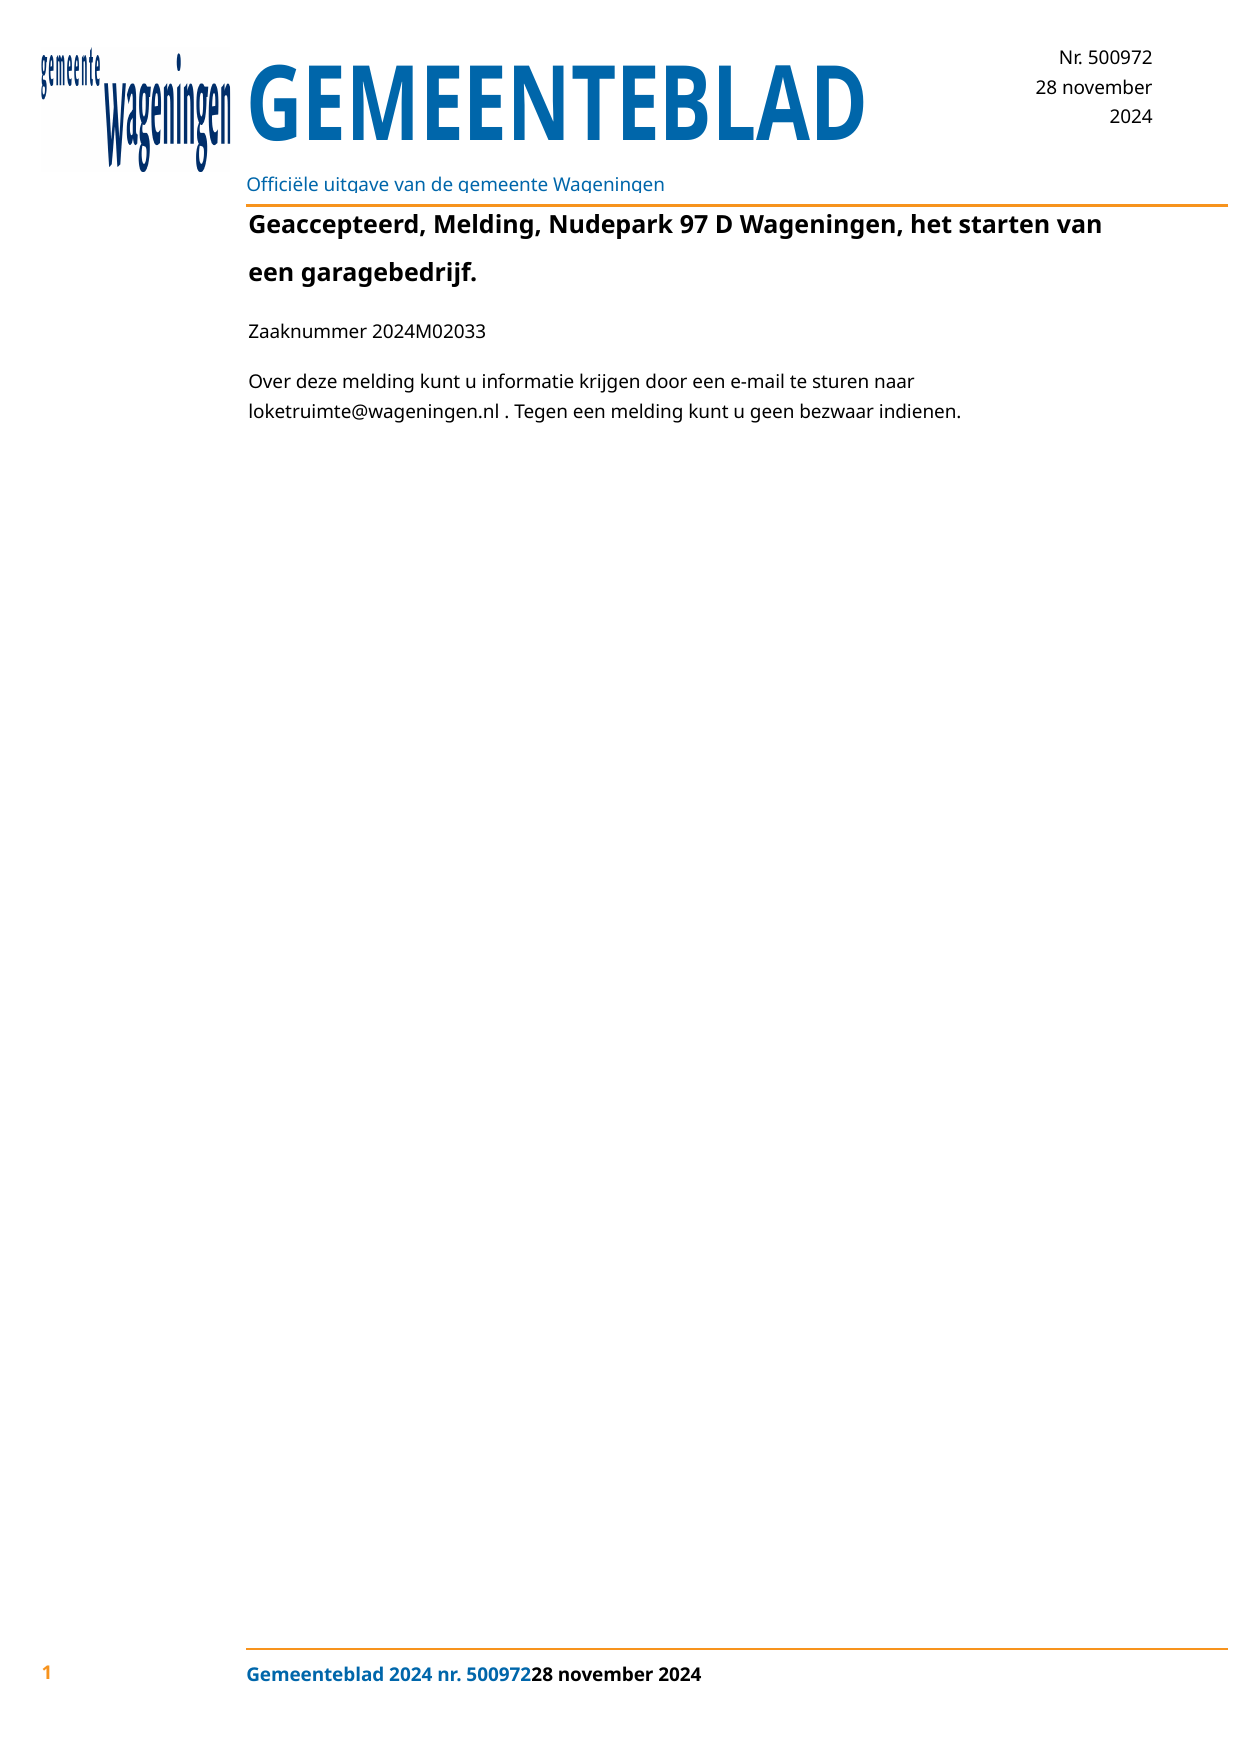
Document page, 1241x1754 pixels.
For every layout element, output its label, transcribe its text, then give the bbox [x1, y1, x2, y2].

text Geaccepteerd, Melding, Nudepark 97 D Wageningen, het starten van een garagebedrijf. [248, 207, 1152, 288]
text Zaaknummer 2024M02033 [248, 318, 1152, 344]
picture [41, 47, 231, 172]
text Over deze melding kunt u informatie krijgen door een e-mail te sturen naar loketruimte@wageningen.nl . Tegen een melding kunt u geen bezwaar indienen. [248, 368, 1152, 424]
